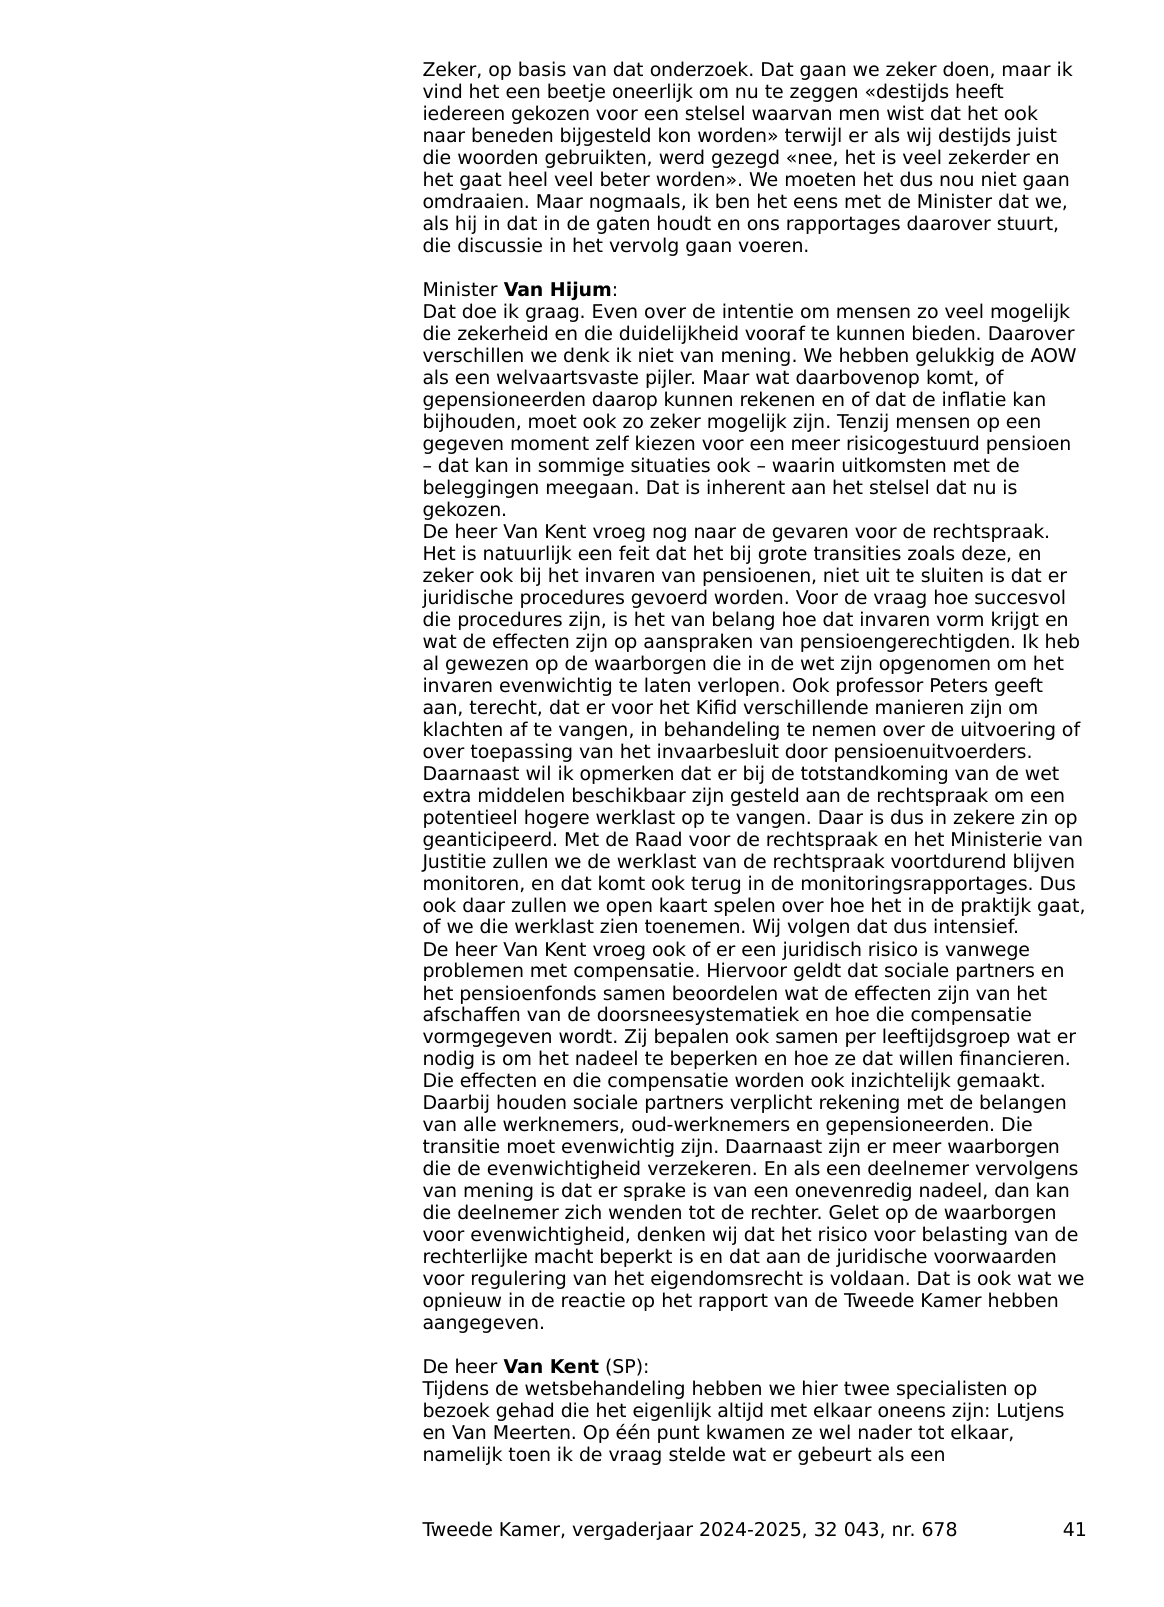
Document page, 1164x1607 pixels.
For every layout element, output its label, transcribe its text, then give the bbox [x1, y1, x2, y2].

text Zeker, op basis van dat onderzoek. Dat gaan we zeker doen, maar ik vind het een beetje oneerlijk om nu te zeggen «destijds heeft iedereen gekozen voor een stelsel waarvan men wist dat het ook naar beneden bijgesteld kon worden» terwijl er als wij destijds juist die woorden gebruikten, werd gezegd «nee, het is veel zekerder en het gaat heel veel beter worden». We moeten het dus nou niet gaan omdraaien. Maar nogmaals, ik ben het eens met de Minister dat we, als hij in dat in de gaten houdt en ons rapportages daarover stuurt, die discussie in het vervolg gaan voeren. [422, 59, 1087, 257]
text Dat doe ik graag. Even over de intentie om mensen zo veel mogelijk die zekerheid en die duidelijkheid vooraf te kunnen bieden. Daarover verschillen we denk ik niet van mening. We hebben gelukkig de AOW als een welvaartsvaste pijler. Maar wat daarbovenop komt, of gepensioneerden daarop kunnen rekenen en of dat de inflatie kan bijhouden, moet ook zo zeker mogelijk zijn. Tenzij mensen op een gegeven moment zelf kiezen voor een meer risicogestuurd pensioen – dat kan in sommige situaties ook – waarin uitkomsten met de beleggingen meegaan. Dat is inherent aan het stelsel dat nu is gekozen. [422, 301, 1087, 521]
text De heer Van Kent vroeg nog naar de gevaren voor de rechtspraak. Het is natuurlijk een feit dat het bij grote transities zoals deze, en zeker ook bij het invaren van pensioenen, niet uit te sluiten is dat er juridische procedures gevoerd worden. Voor de vraag hoe succesvol die procedures zijn, is het van belang hoe dat invaren vorm krijgt en wat de effecten zijn op aanspraken van pensioengerechtigden. Ik heb al gewezen op de waarborgen die in de wet zijn opgenomen om het invaren evenwichtig te laten verlopen. Ook professor Peters geeft aan, terecht, dat er voor het Kifid verschillende manieren zijn om klachten af te vangen, in behandeling te nemen over de uitvoering of over toepassing van het invaarbesluit door pensioenuitvoerders. Daarnaast wil ik opmerken dat er bij de totstandkoming van de wet extra middelen beschikbaar zijn gesteld aan de rechtspraak om een potentieel hogere werklast op te vangen. Daar is dus in zekere zin op geanticipeerd. Met de Raad voor de rechtspraak en het Ministerie van Justitie zullen we de werklast van de rechtspraak voortdurend blijven monitoren, en dat komt ook terug in de monitoringsrapportages. Dus ook daar zullen we open kaart spelen over hoe het in de praktijk gaat, of we die werklast zien toenemen. Wij volgen dat dus intensief. [422, 521, 1087, 938]
text Minister Van Hijum: [422, 279, 1087, 301]
text De heer Van Kent (SP): [422, 1356, 1087, 1378]
text De heer Van Kent vroeg ook of er een juridisch risico is vanwege problemen met compensatie. Hiervoor geldt dat sociale partners en het pensioenfonds samen beoordelen wat de effecten zijn van het afschaffen van de doorsneesystematiek en hoe die compensatie vormgegeven wordt. Zij bepalen ook samen per leeftijdsgroep wat er nodig is om het nadeel te beperken en hoe ze dat willen financieren. Die effecten en die compensatie worden ook inzichtelijk gemaakt. Daarbij houden sociale partners verplicht rekening met de belangen van alle werknemers, oud-werknemers en gepensioneerden. Die transitie moet evenwichtig zijn. Daarnaast zijn er meer waarborgen die de evenwichtigheid verzekeren. En als een deelnemer vervolgens van mening is dat er sprake is van een onevenredig nadeel, dan kan die deelnemer zich wenden tot de rechter. Gelet op de waarborgen voor evenwichtigheid, denken wij dat het risico voor belasting van de rechterlijke macht beperkt is en dat aan de juridische voorwaarden voor regulering van het eigendomsrecht is voldaan. Dat is ook wat we opnieuw in de reactie op het rapport van de Tweede Kamer hebben aangegeven. [422, 938, 1087, 1334]
text Tijdens de wetsbehandeling hebben we hier twee specialisten op bezoek gehad die het eigenlijk altijd met elkaar oneens zijn: Lutjens en Van Meerten. Op één punt kwamen ze wel nader tot elkaar, namelijk toen ik de vraag stelde wat er gebeurt als een [422, 1378, 1087, 1466]
